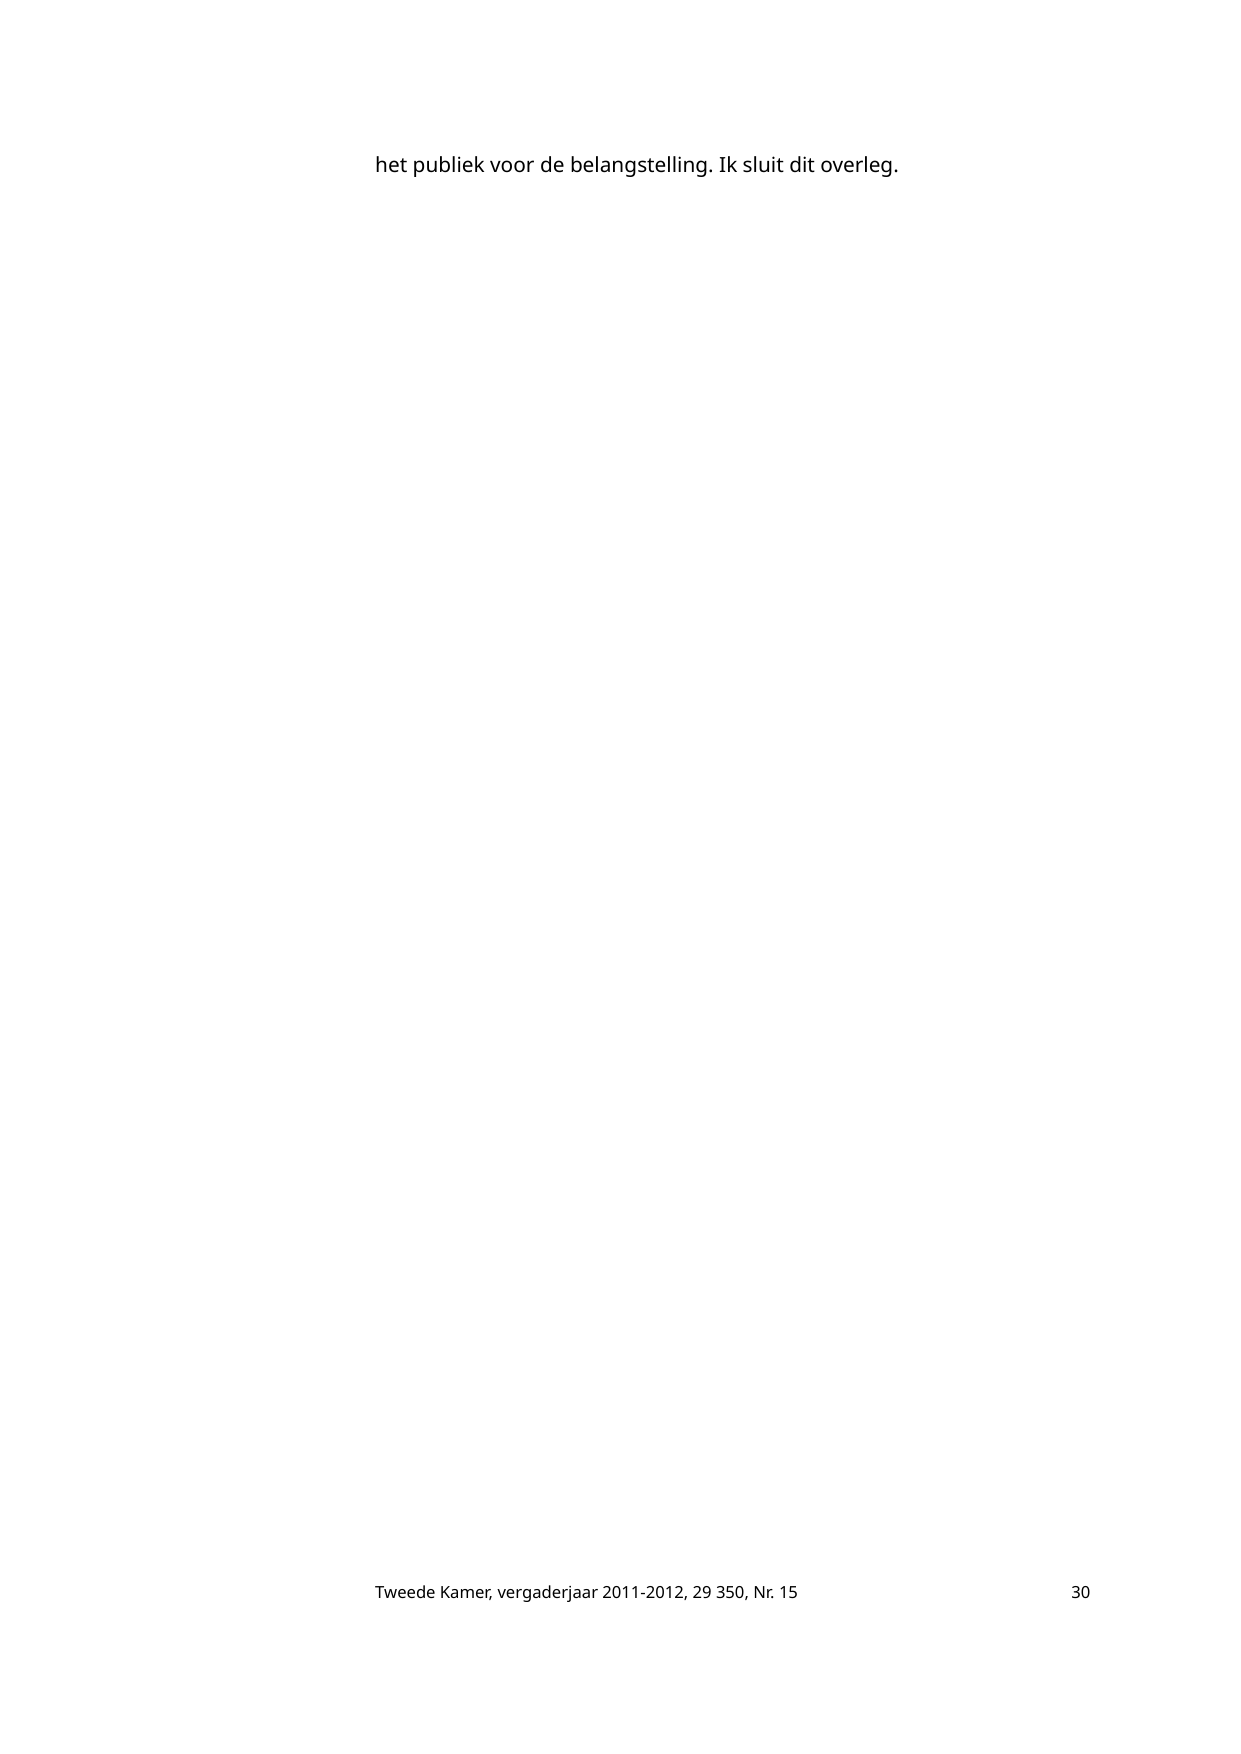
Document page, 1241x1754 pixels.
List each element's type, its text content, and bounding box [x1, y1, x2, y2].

text het publiek voor de belangstelling. Ik sluit dit overleg. [375, 150, 1090, 178]
